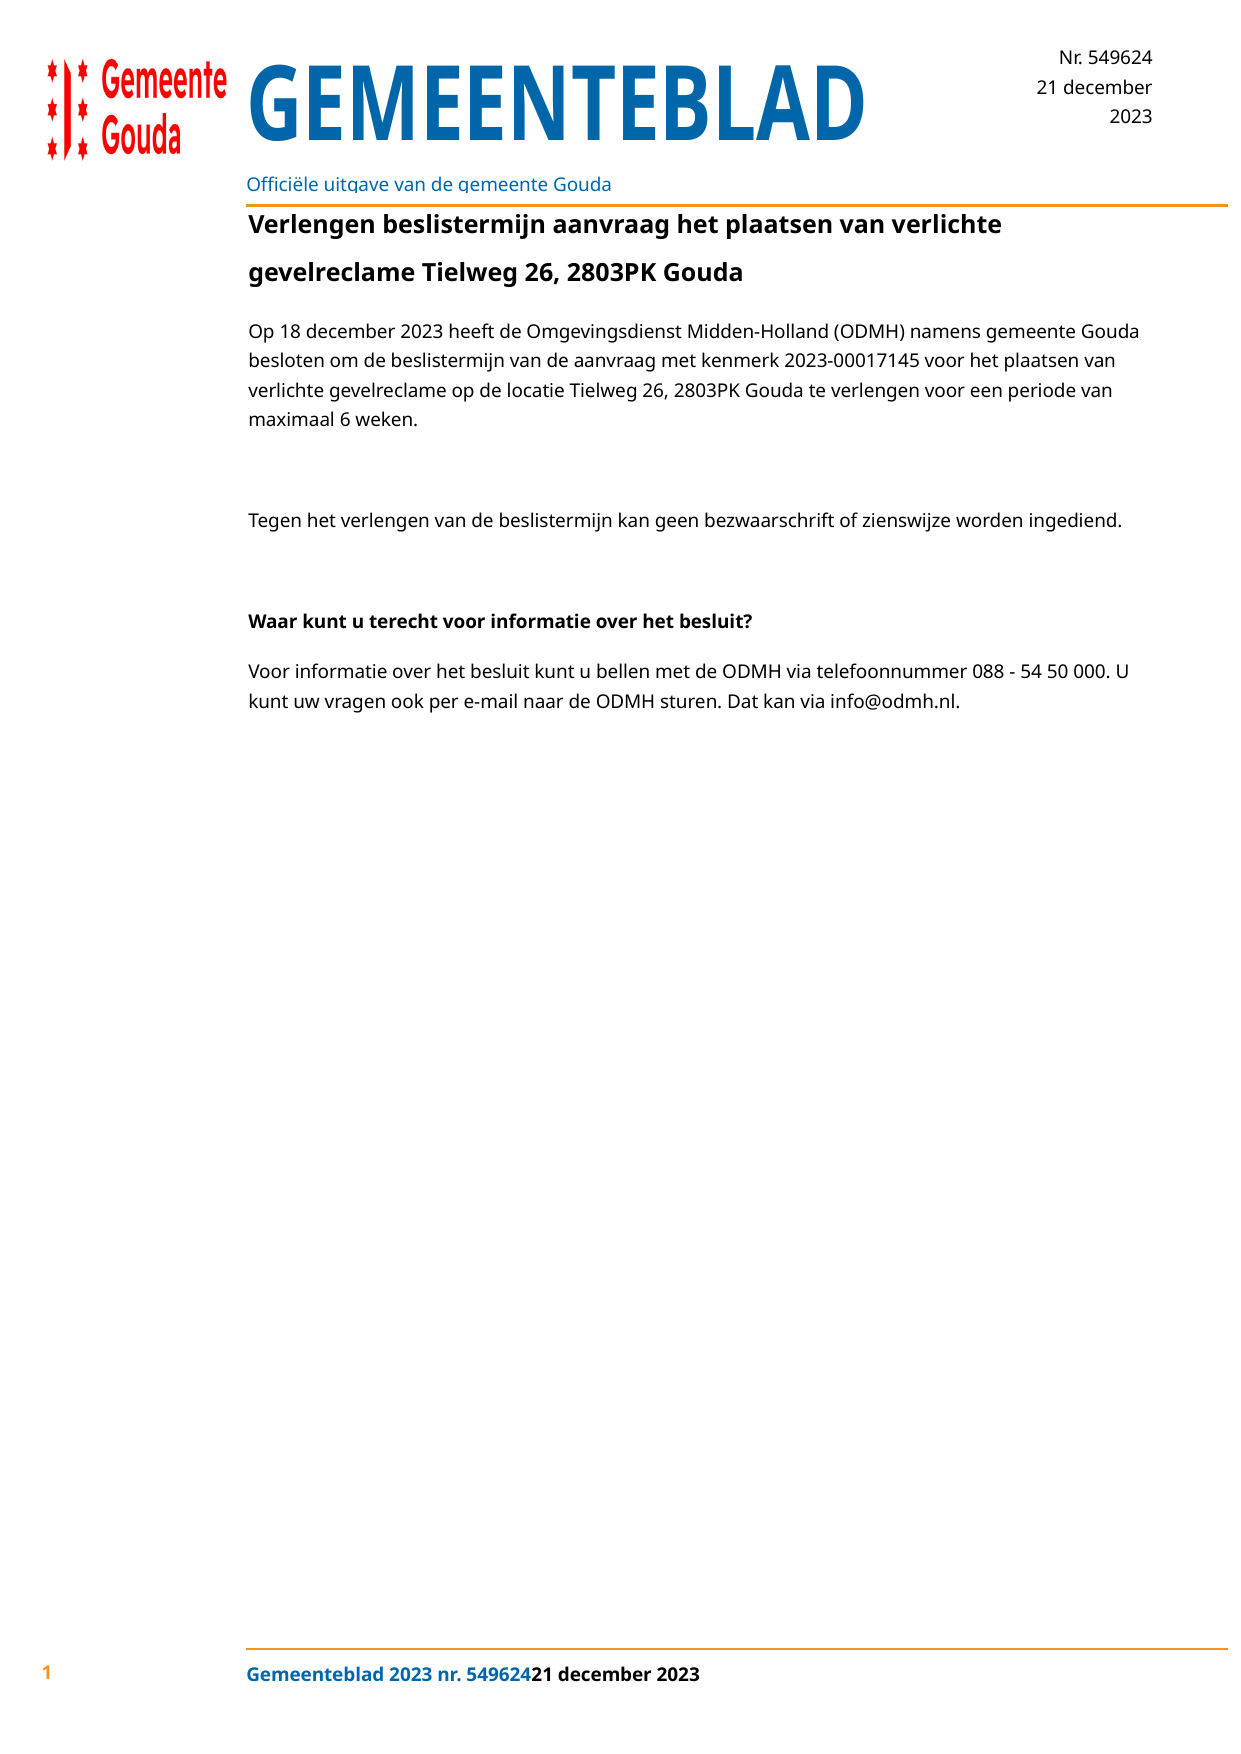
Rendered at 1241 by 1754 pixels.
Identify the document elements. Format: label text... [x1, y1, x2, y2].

text Verlengen beslistermijn aanvraag het plaatsen van verlichte gevelreclame Tielweg 26, 2803PK Gouda [248, 207, 1152, 288]
text Tegen het verlengen van de beslistermijn kan geen bezwaarschrift of zienswijze worden ingediend. [248, 507, 1152, 533]
text Waar kunt u terecht voor informatie over het besluit? [248, 608, 1152, 634]
text Op 18 december 2023 heeft de Omgevingsdienst Midden-Holland (ODMH) namens gemeente Gouda besloten om de beslistermijn van de aanvraag met kenmerk 2023-00017145 voor het plaatsen van verlichte gevelreclame op de locatie Tielweg 26, 2803PK Gouda te verlengen voor een periode van maximaal 6 weken. [248, 318, 1152, 432]
picture [41, 47, 231, 172]
text Voor informatie over het besluit kunt u bellen met de ODMH via telefoonnummer 088 - 54 50 000. U kunt uw vragen ook per e-mail naar de ODMH sturen. Dat kan via info@odmh.nl. [248, 659, 1152, 714]
